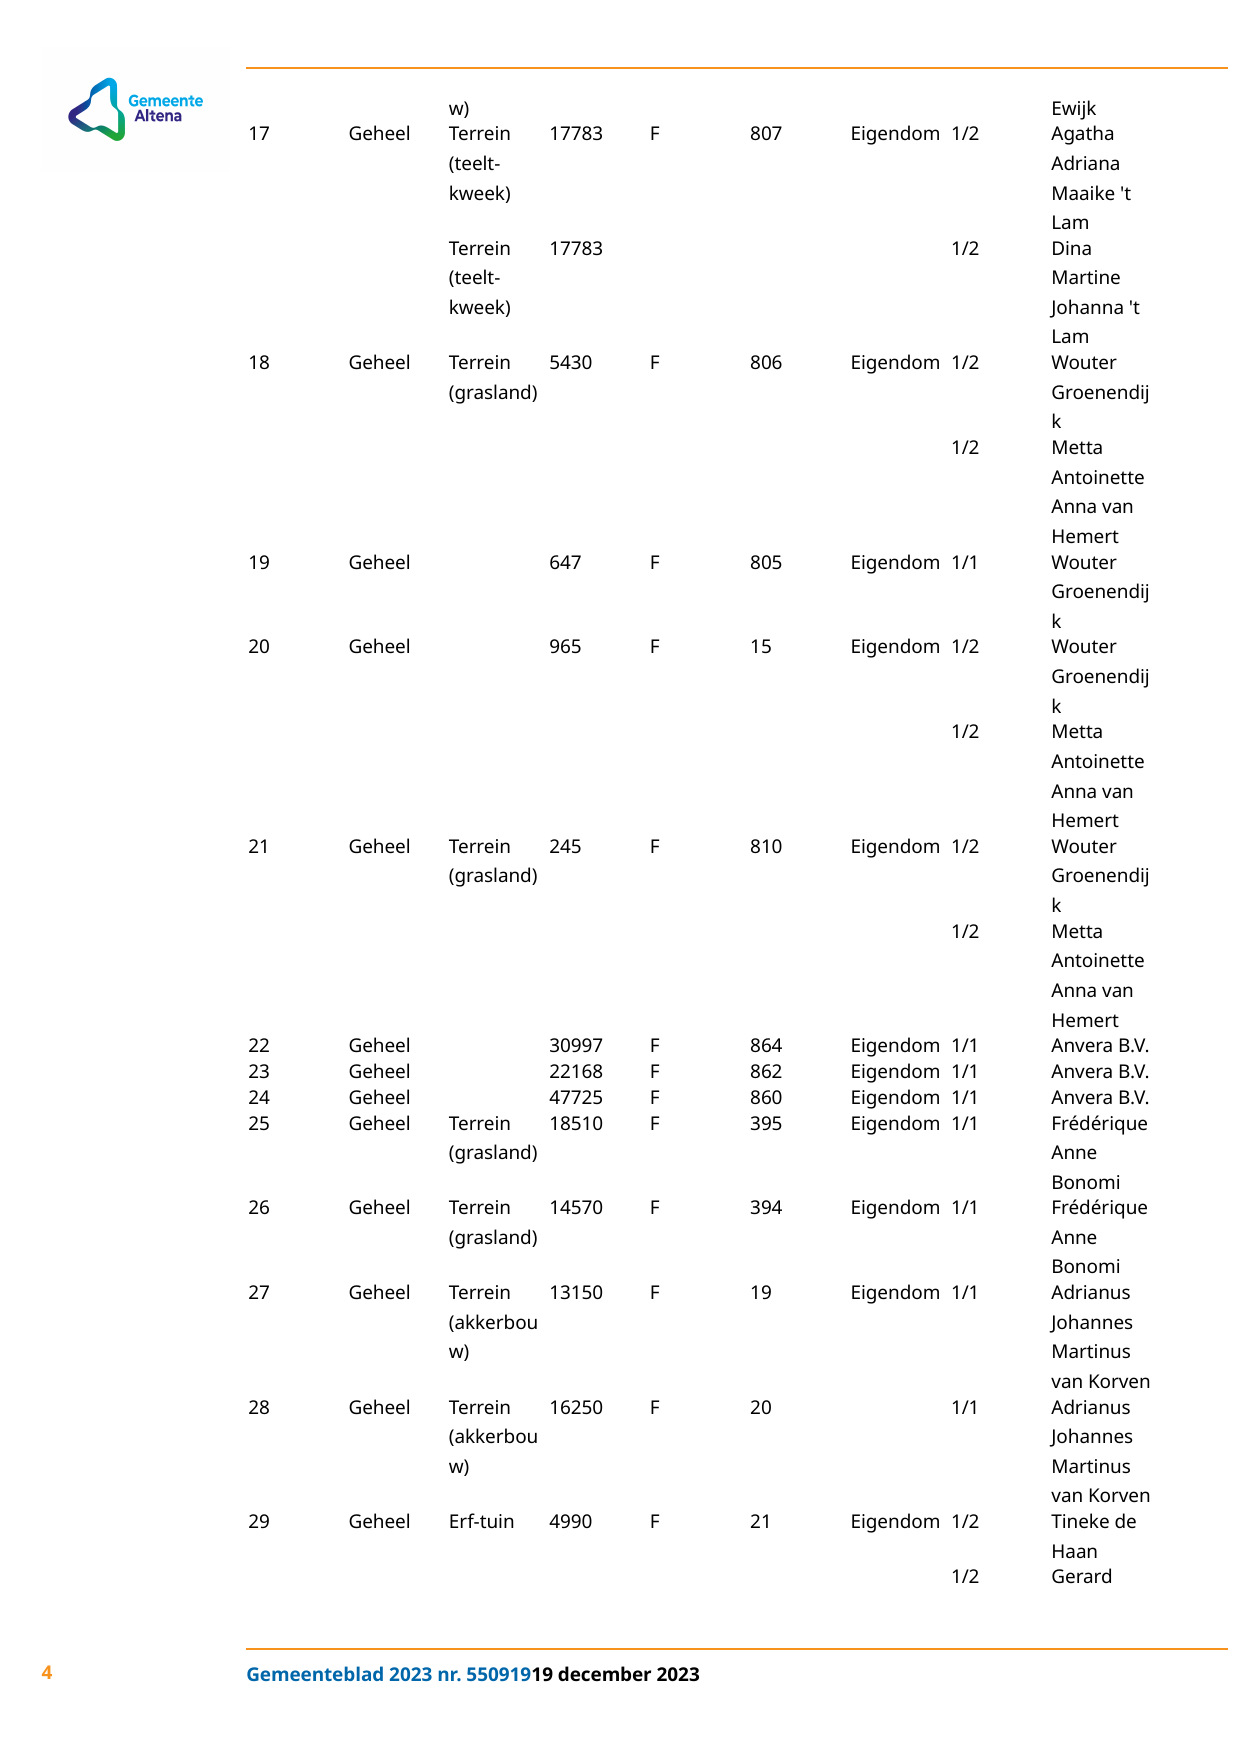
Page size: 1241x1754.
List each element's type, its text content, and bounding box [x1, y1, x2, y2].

table_cell [650, 95, 750, 121]
table_cell Eigendom [850, 549, 951, 634]
table_cell 1/2 [951, 833, 1051, 918]
table_cell [549, 95, 649, 121]
table_cell Eigendom [850, 1195, 951, 1279]
table_cell [449, 549, 549, 634]
table_cell 1/2 [951, 634, 1051, 719]
table_cell 1/2 [951, 1564, 1051, 1589]
table_cell Ewijk [1051, 95, 1152, 121]
table_cell 805 [750, 549, 850, 634]
table_cell 14570 [549, 1195, 649, 1279]
table_cell 30997 [549, 1033, 649, 1058]
table_cell [248, 719, 348, 833]
table_cell 24 [248, 1084, 348, 1110]
table_cell Anvera B.V. [1051, 1084, 1152, 1110]
table_cell 1/1 [951, 1110, 1051, 1194]
table_cell [449, 1564, 549, 1589]
table_cell 1/1 [951, 1280, 1051, 1394]
table_cell 1/1 [951, 1394, 1051, 1508]
table_cell [248, 1564, 348, 1589]
table_cell 18 [248, 350, 348, 434]
table_cell Frédérique Anne Bonomi [1051, 1195, 1152, 1279]
table_cell 1/1 [951, 1033, 1051, 1058]
table_cell Geheel [348, 1110, 449, 1194]
table_cell [650, 719, 750, 833]
table_cell 17783 [549, 121, 649, 235]
table_cell 1/1 [951, 549, 1051, 634]
table_cell Terrein (teelt- kweek) [449, 235, 549, 349]
table_cell Eigendom [850, 121, 951, 235]
table_cell 860 [750, 1084, 850, 1110]
table_cell Eigendom [850, 1280, 951, 1394]
table_cell Terrein (grasland) [449, 833, 549, 918]
table_cell 17783 [549, 235, 649, 349]
table_cell 22 [248, 1033, 348, 1058]
table_cell 19 [750, 1280, 850, 1394]
table_cell 15 [750, 634, 850, 719]
table_cell 806 [750, 350, 850, 434]
table_cell 864 [750, 1033, 850, 1058]
table_cell Geheel [348, 1195, 449, 1279]
table_cell Geheel [348, 350, 449, 434]
table_cell 807 [750, 121, 850, 235]
table_cell 27 [248, 1280, 348, 1394]
table_cell 1/1 [951, 1084, 1051, 1110]
table_cell Eigendom [850, 634, 951, 719]
table_cell F [650, 1394, 750, 1508]
table_cell 395 [750, 1110, 850, 1194]
table_cell Eigendom [850, 1058, 951, 1084]
table_cell [248, 918, 348, 1032]
table_cell Geheel [348, 549, 449, 634]
table_cell [549, 1564, 649, 1589]
table_cell [248, 235, 348, 349]
table_cell Metta Antoinette Anna van Hemert [1051, 918, 1152, 1032]
table_cell 13150 [549, 1280, 649, 1394]
table_cell Eigendom [850, 350, 951, 434]
table_cell [449, 719, 549, 833]
table_cell Geheel [348, 634, 449, 719]
table_cell F [650, 634, 750, 719]
table_cell [348, 235, 449, 349]
table_cell 647 [549, 549, 649, 634]
table_cell Metta Antoinette Anna van Hemert [1051, 719, 1152, 833]
table_cell Tineke de Haan [1051, 1509, 1152, 1564]
table_cell [750, 235, 850, 349]
table_cell Frédérique Anne Bonomi [1051, 1110, 1152, 1194]
table_cell Gerard [1051, 1564, 1152, 1589]
table_cell Geheel [348, 121, 449, 235]
table_cell 965 [549, 634, 649, 719]
picture [41, 47, 231, 172]
table_cell Eigendom [850, 1084, 951, 1110]
table_cell Geheel [348, 833, 449, 918]
table_cell [850, 719, 951, 833]
table_cell F [650, 350, 750, 434]
table_cell 47725 [549, 1084, 649, 1110]
table_cell F [650, 833, 750, 918]
table_cell [549, 918, 649, 1032]
table_cell Erf-tuin [449, 1509, 549, 1564]
table_cell 4990 [549, 1509, 649, 1564]
table_cell 17 [248, 121, 348, 235]
table_cell 1/1 [951, 1195, 1051, 1279]
table_cell Dina Martine Johanna 't Lam [1051, 235, 1152, 349]
table_cell [850, 434, 951, 549]
table_cell [750, 918, 850, 1032]
table_cell 1/2 [951, 918, 1051, 1032]
table_cell [248, 95, 348, 121]
table_cell 1/2 [951, 121, 1051, 235]
table_cell F [650, 1110, 750, 1194]
table_cell 1/2 [951, 1509, 1051, 1564]
table_cell 16250 [549, 1394, 649, 1508]
table_cell Geheel [348, 1084, 449, 1110]
table_cell 1/2 [951, 719, 1051, 833]
table_cell Terrein (grasland) [449, 1110, 549, 1194]
table_cell Terrein (akkerbouw) [449, 1394, 549, 1508]
table_cell Eigendom [850, 833, 951, 918]
table_cell Terrein (grasland) [449, 350, 549, 434]
table_cell [850, 235, 951, 349]
table_cell Wouter Groenendijk [1051, 350, 1152, 434]
table_cell 394 [750, 1195, 850, 1279]
table_cell 810 [750, 833, 850, 918]
table_cell [850, 1394, 951, 1508]
table_cell 21 [248, 833, 348, 918]
table_cell Terrein (teelt- kweek) [449, 121, 549, 235]
table_cell [449, 1033, 549, 1058]
table_cell 5430 [549, 350, 649, 434]
table_cell [449, 634, 549, 719]
table_cell [650, 235, 750, 349]
table_cell Eigendom [850, 1110, 951, 1194]
table_cell [850, 918, 951, 1032]
table_cell 26 [248, 1195, 348, 1279]
table_cell Agatha Adriana Maaike 't Lam [1051, 121, 1152, 235]
table_cell F [650, 1058, 750, 1084]
table_cell 25 [248, 1110, 348, 1194]
table_cell F [650, 1195, 750, 1279]
table_cell [750, 95, 850, 121]
table_cell Terrein (grasland) [449, 1195, 549, 1279]
table_cell w) [449, 95, 549, 121]
table_cell Geheel [348, 1394, 449, 1508]
table_cell F [650, 1280, 750, 1394]
table_cell [650, 434, 750, 549]
table_cell [951, 95, 1051, 121]
table_cell 862 [750, 1058, 850, 1084]
table_cell 1/2 [951, 350, 1051, 434]
table_cell [449, 918, 549, 1032]
table_cell 28 [248, 1394, 348, 1508]
table_cell Adrianus Johannes Martinus van Korven [1051, 1280, 1152, 1394]
table_cell [850, 1564, 951, 1589]
table_cell [549, 719, 649, 833]
table_cell [449, 1084, 549, 1110]
table_cell Anvera B.V. [1051, 1058, 1152, 1084]
table_cell Adrianus Johannes Martinus van Korven [1051, 1394, 1152, 1508]
table_cell 18510 [549, 1110, 649, 1194]
table_cell 1/1 [951, 1058, 1051, 1084]
table_cell Eigendom [850, 1509, 951, 1564]
table_cell Terrein (akkerbouw) [449, 1280, 549, 1394]
table_cell [348, 719, 449, 833]
table_cell Geheel [348, 1058, 449, 1084]
table_cell [248, 434, 348, 549]
table_cell 1/2 [951, 235, 1051, 349]
table_cell [348, 434, 449, 549]
table_cell Anvera B.V. [1051, 1033, 1152, 1058]
table_cell [650, 1564, 750, 1589]
table_cell [650, 918, 750, 1032]
table_cell Wouter Groenendijk [1051, 634, 1152, 719]
table_cell F [650, 1084, 750, 1110]
table_cell Eigendom [850, 1033, 951, 1058]
table_cell F [650, 1509, 750, 1564]
table_cell [750, 1564, 850, 1589]
table_cell 245 [549, 833, 649, 918]
table_cell Geheel [348, 1280, 449, 1394]
table_cell 20 [248, 634, 348, 719]
table_cell [549, 434, 649, 549]
table_cell F [650, 549, 750, 634]
table_cell [750, 434, 850, 549]
table_cell [750, 719, 850, 833]
table_cell [348, 95, 449, 121]
table_cell F [650, 121, 750, 235]
table_cell Metta Antoinette Anna van Hemert [1051, 434, 1152, 549]
table_cell 20 [750, 1394, 850, 1508]
table_cell 21 [750, 1509, 850, 1564]
table_cell F [650, 1033, 750, 1058]
table_cell [850, 95, 951, 121]
table_cell 1/2 [951, 434, 1051, 549]
table_cell 19 [248, 549, 348, 634]
table_cell Geheel [348, 1509, 449, 1564]
table_cell 23 [248, 1058, 348, 1084]
table_cell Geheel [348, 1033, 449, 1058]
table_cell [348, 1564, 449, 1589]
table_cell [348, 918, 449, 1032]
table_cell [449, 434, 549, 549]
table_cell 29 [248, 1509, 348, 1564]
table_cell [449, 1058, 549, 1084]
table_cell 22168 [549, 1058, 649, 1084]
table_cell Wouter Groenendijk [1051, 549, 1152, 634]
table_cell Wouter Groenendijk [1051, 833, 1152, 918]
